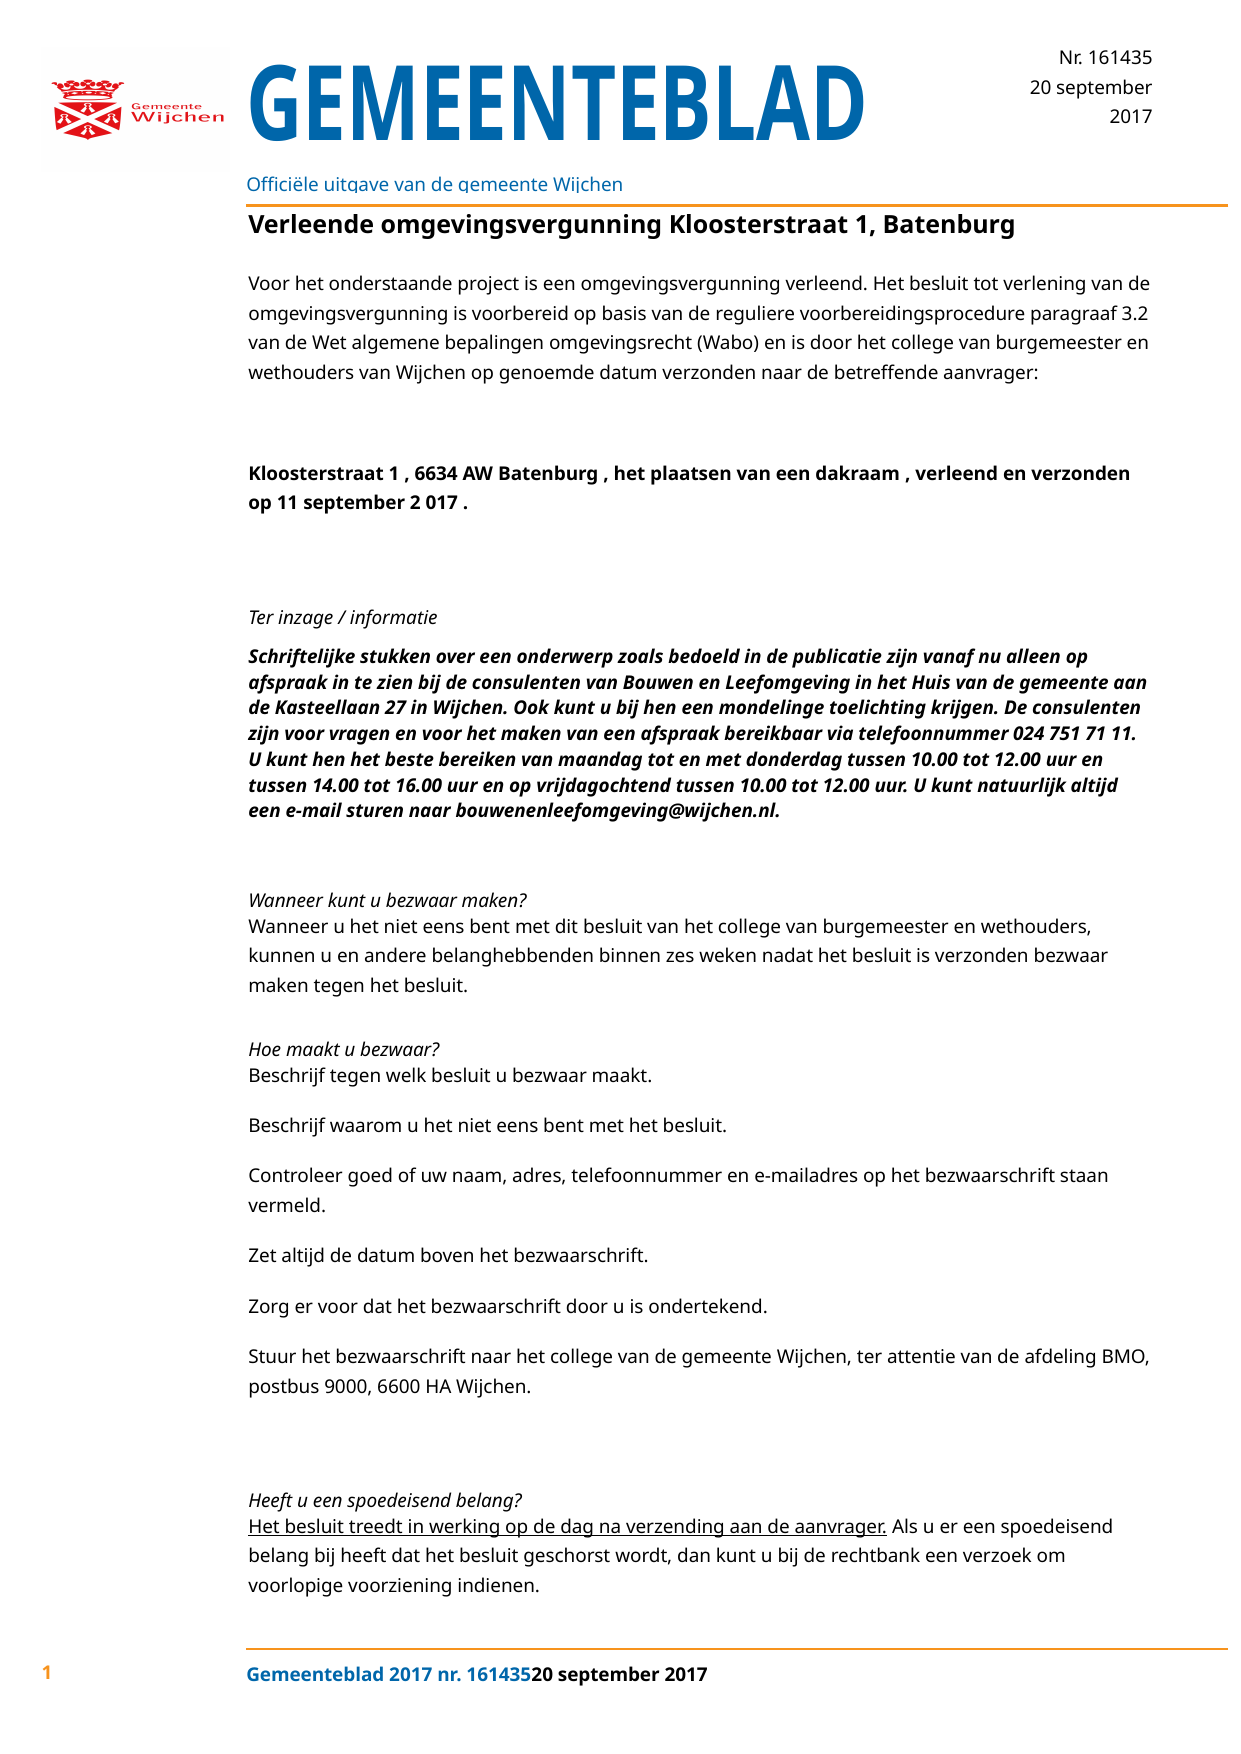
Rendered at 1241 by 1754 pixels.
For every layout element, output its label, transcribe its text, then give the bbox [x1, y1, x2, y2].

text Verleende omgevingsvergunning Kloosterstraat 1, Batenburg [248, 207, 1152, 241]
text Zet altijd de datum boven het bezwaarschrift. [248, 1243, 1152, 1268]
text Zorg er voor dat het bezwaarschrift door u is ondertekend. [248, 1293, 1152, 1319]
text Het besluit treedt in werking op de dag na verzending aan de aanvrager. Als u er een spoedeisend belang bij heeft dat het besluit geschorst wordt, dan kunt u bij de rechtbank een verzoek om voorlopige voorziening indienen. [248, 1513, 1152, 1598]
text Stuur het bezwaarschrift naar het college van de gemeente Wijchen, ter attentie van de afdeling BMO, postbus 9000, 6600 HA Wijchen. [248, 1343, 1152, 1399]
text Voor het onderstaande project is een omgevingsvergunning verleend. Het besluit tot verlening van de omgevingsvergunning is voorbereid op basis van de reguliere voorbereidingsprocedure paragraaf 3.2 van de Wet algemene bepalingen omgevingsrecht (Wabo) en is door het college van burgemeester en wethouders van Wijchen op genoemde datum verzonden naar de betreffende aanvrager: [248, 270, 1152, 385]
text Controleer goed of uw naam, adres, telefoonnummer en e-mailadres op het bezwaarschrift staan vermeld. [248, 1163, 1152, 1218]
text Heeft u een spoedeisend belang? [248, 1487, 1152, 1513]
text Schriftelijke stukken over een onderwerp zoals bedoeld in de publicatie zijn vanaf nu alleen op afspraak in te zien bij de consulenten van Bouwen en Leefomgeving in het Huis van de gemeente aan de Kasteellaan 27 in Wijchen. Ook kunt u bij hen een mondelinge toelichting krijgen. De consulenten zijn voor vragen en voor het maken van een afspraak bereikbaar via telefoonnummer 024 751 71 11. U kunt hen het beste bereiken van maandag tot en met donderdag tussen 10.00 tot 12.00 uur en tussen 14.00 tot 16.00 uur en op vrijdagochtend tussen 10.00 tot 12.00 uur. U kunt natuurlijk altijd een e-mail sturen naar bouwenenleefomgeving@wijchen.nl. [248, 643, 1152, 823]
text Kloosterstraat 1 , 6634 AW Batenburg , het plaatsen van een dakraam , verleend en verzonden op 11 september 2 017 . [248, 460, 1152, 515]
text Beschrijf waarom u het niet eens bent met het besluit. [248, 1112, 1152, 1138]
text Wanneer u het niet eens bent met dit besluit van het college van burgemeester en wethouders, kunnen u en andere belanghebbenden binnen zes weken nadat het besluit is verzonden bezwaar maken tegen het besluit. [248, 913, 1152, 998]
text Hoe maakt u bezwaar? [248, 1036, 1152, 1062]
picture [41, 47, 231, 172]
text Wanneer kunt u bezwaar maken? [248, 887, 1152, 913]
text Ter inzage / informatie [248, 604, 1152, 629]
text Beschrijf tegen welk besluit u bezwaar maakt. [248, 1062, 1152, 1087]
